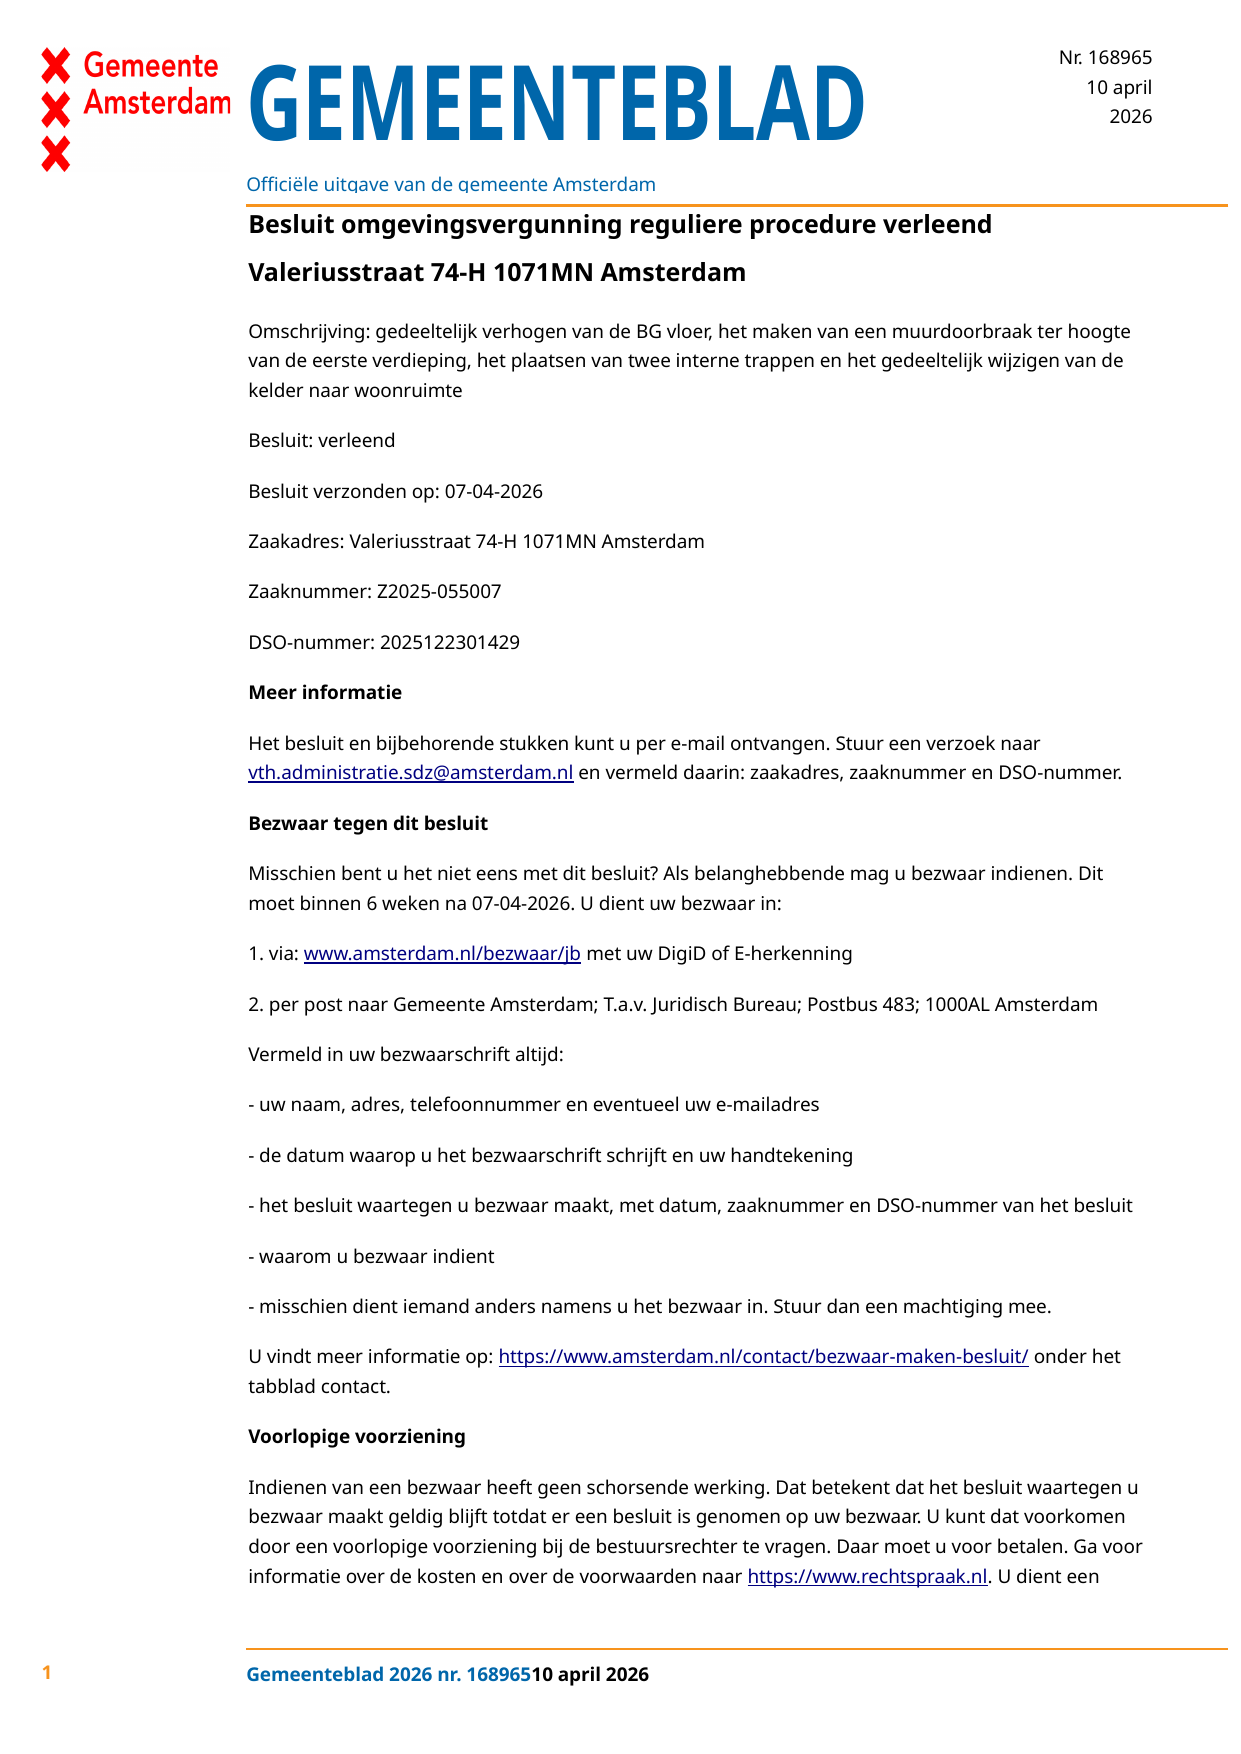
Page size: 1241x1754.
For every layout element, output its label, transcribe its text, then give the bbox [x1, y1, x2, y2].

text Besluit omgevingsvergunning reguliere procedure verleend Valeriusstraat 74-H 1071MN Amsterdam [248, 207, 1152, 288]
text DSO-nummer: 2025122301429 [248, 629, 1152, 655]
text Indienen van een bezwaar heeft geen schorsende werking. Dat betekent dat het besluit waartegen u bezwaar maakt geldig blijft totdat er een besluit is genomen op uw bezwaar. U kunt dat voorkomen door een voorlopige voorziening bij de bestuursrechter te vragen. Daar moet u voor betalen. Ga voor informatie over de kosten en over de voorwaarden naar https://www.rechtspraak.nl. U dient een [248, 1474, 1152, 1589]
text Het besluit en bijbehorende stukken kunt u per e-mail ontvangen. Stuur een verzoek naar vth.administratie.sdz@amsterdam.nl en vermeld daarin: zaakadres, zaaknummer en DSO-nummer. [248, 730, 1152, 785]
text Zaaknummer: Z2025-055007 [248, 579, 1152, 604]
text Bezwaar tegen dit besluit [248, 810, 1152, 836]
text - het besluit waartegen u bezwaar maakt, met datum, zaaknummer en DSO-nummer van het besluit [248, 1192, 1152, 1218]
text 2. per post naar Gemeente Amsterdam; T.a.v. Juridisch Bureau; Postbus 483; 1000AL Amsterdam [248, 991, 1152, 1017]
text - waarom u bezwaar indient [248, 1243, 1152, 1269]
text Besluit: verleend [248, 427, 1152, 453]
text Besluit verzonden op: 07-04-2026 [248, 478, 1152, 504]
text - misschien dient iemand anders namens u het bezwaar in. Stuur dan een machtiging mee. [248, 1293, 1152, 1319]
text Voorlopige voorziening [248, 1424, 1152, 1449]
text Misschien bent u het niet eens met dit besluit? Als belanghebbende mag u bezwaar indienen. Dit moet binnen 6 weken na 07-04-2026. U dient uw bezwaar in: [248, 860, 1152, 916]
text Zaakadres: Valeriusstraat 74-H 1071MN Amsterdam [248, 528, 1152, 554]
text - de datum waarop u het bezwaarschrift schrijft en uw handtekening [248, 1142, 1152, 1168]
text - uw naam, adres, telefoonnummer en eventueel uw e-mailadres [248, 1092, 1152, 1117]
text Meer informatie [248, 679, 1152, 705]
text Omschrijving: gedeeltelijk verhogen van de BG vloer, het maken van een muurdoorbraak ter hoogte van de eerste verdieping, het plaatsen van twee interne trappen en het gedeeltelijk wijzigen van de kelder naar woonruimte [248, 318, 1152, 403]
text Vermeld in uw bezwaarschrift altijd: [248, 1041, 1152, 1067]
text 1. via: www.amsterdam.nl/bezwaar/jb met uw DigiD of E-herkenning [248, 940, 1152, 966]
text U vindt meer informatie op: https://www.amsterdam.nl/contact/bezwaar-maken-besluit/ onder het tabblad contact. [248, 1344, 1152, 1399]
picture [41, 47, 231, 172]
